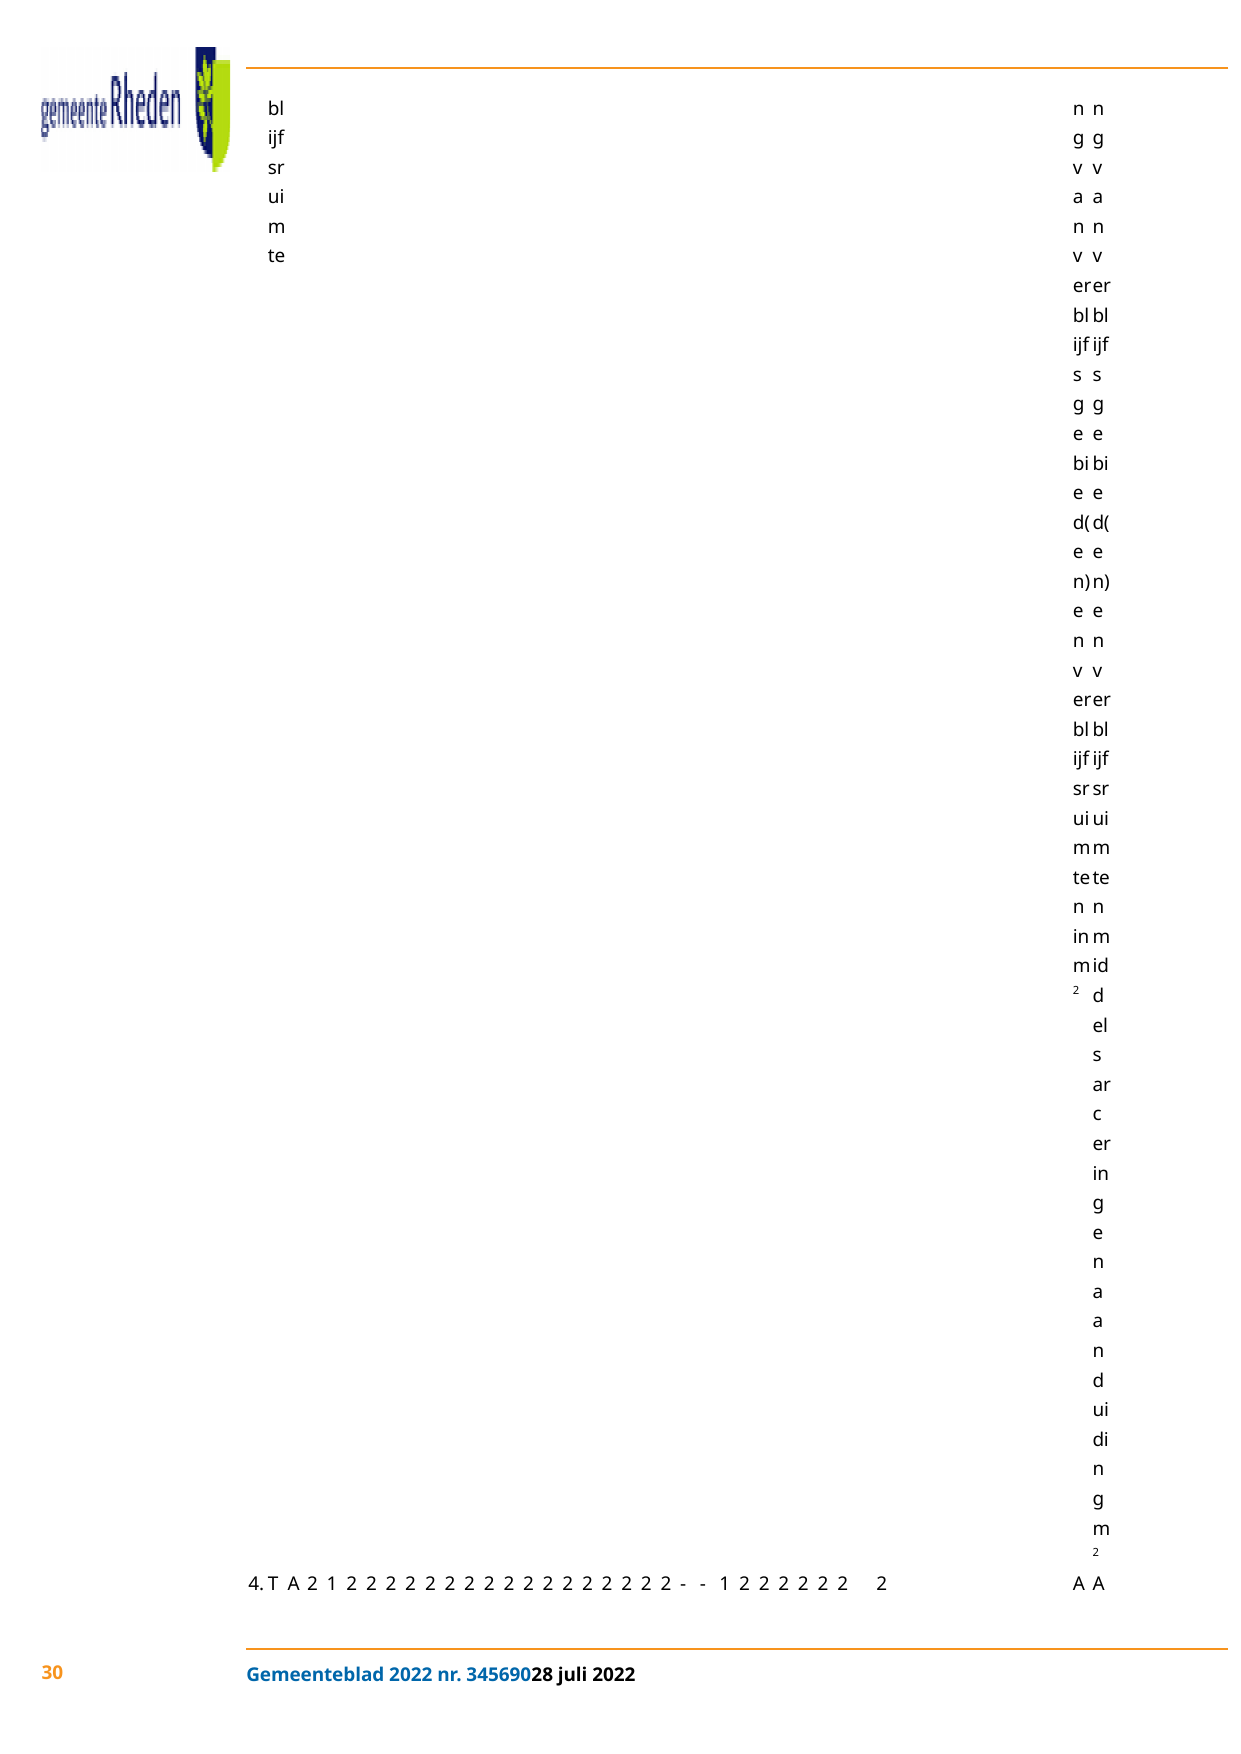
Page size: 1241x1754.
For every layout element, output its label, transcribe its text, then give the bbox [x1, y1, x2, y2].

table_cell 2 [385, 1570, 405, 1596]
table_cell [641, 95, 660, 1570]
table_cell [955, 1570, 974, 1596]
table_cell 2 [464, 1570, 483, 1596]
table_cell 2 [582, 1570, 601, 1596]
table_cell - [680, 1570, 699, 1596]
table_cell 2 [621, 1570, 641, 1596]
table_cell [857, 95, 876, 1570]
table_cell [601, 95, 621, 1570]
table_cell [896, 1570, 916, 1596]
table_cell [287, 95, 307, 1570]
table_cell [582, 95, 601, 1570]
table_cell 2 [660, 1570, 680, 1596]
table_cell [543, 95, 562, 1570]
table_cell - [700, 1570, 719, 1596]
table_cell [1033, 1570, 1053, 1596]
table_cell 2 [818, 1570, 837, 1596]
table_cell 2 - [876, 1570, 896, 1596]
table_cell [307, 95, 326, 1570]
table_cell 1 [326, 1570, 346, 1596]
table_cell [1112, 95, 1132, 1570]
table_cell 2 [523, 1570, 542, 1596]
table_cell 2 [798, 1570, 817, 1596]
table_cell [405, 95, 425, 1570]
table_cell 2 [405, 1570, 425, 1596]
table_cell 2 [543, 1570, 562, 1596]
table_cell [425, 95, 444, 1570]
table_cell [818, 95, 837, 1570]
table_cell [1132, 95, 1152, 1570]
table_cell - [700, 95, 719, 1570]
table_cell [759, 95, 778, 1570]
table_cell 2 [346, 1570, 366, 1596]
table_cell 1 [719, 1570, 739, 1596]
table_cell [523, 95, 542, 1570]
table_cell ng van verblijfsgebied(en) en verblijfsruimten middels arcering en aanduiding m2 [1092, 95, 1112, 1570]
table_cell [994, 1570, 1014, 1596]
table_cell [1053, 1570, 1073, 1596]
table_cell 4. [248, 1570, 268, 1596]
table_cell 2 [759, 1570, 778, 1596]
table_cell [837, 95, 857, 1570]
table_cell [778, 95, 798, 1570]
table_cell [621, 95, 641, 1570]
table_cell 2 [503, 1570, 523, 1596]
table_cell [444, 95, 464, 1570]
table_cell 2 [778, 1570, 798, 1596]
table_cell [503, 95, 523, 1570]
table_cell - [680, 95, 699, 1570]
table_cell 2 [307, 1570, 326, 1596]
table_cell [1033, 95, 1053, 1570]
table_cell [739, 95, 758, 1570]
table_cell [935, 95, 955, 1570]
table_cell [562, 95, 582, 1570]
table_cell 2 [444, 1570, 464, 1596]
table_cell 2 [366, 1570, 385, 1596]
table_cell [857, 1570, 876, 1596]
table_cell [935, 1570, 955, 1596]
table_cell 2 [641, 1570, 660, 1596]
table_cell 2 [601, 1570, 621, 1596]
table_cell [346, 95, 366, 1570]
table_cell [955, 95, 974, 1570]
picture [41, 47, 231, 172]
table_cell [1053, 95, 1073, 1570]
table_cell A [287, 1570, 307, 1596]
table_cell [916, 1570, 935, 1596]
table_cell [1014, 1570, 1033, 1596]
table_cell 2 [562, 1570, 582, 1596]
table_cell ng van verblijfsgebied(en) en verblijfsruimten in m2 [1073, 95, 1092, 1570]
table_cell blijfsruimte [268, 95, 287, 1570]
table_cell - [719, 95, 739, 1570]
table_cell T [268, 1570, 287, 1596]
table_cell 2 [837, 1570, 857, 1596]
table_cell [660, 95, 680, 1570]
table_cell [876, 95, 896, 1570]
table_cell [248, 95, 268, 1570]
table_cell [896, 95, 916, 1570]
table_cell [975, 1570, 994, 1596]
table_cell [1112, 1570, 1132, 1596]
table_cell 2 [484, 1570, 503, 1596]
table_cell [464, 95, 483, 1570]
table_cell 2 [739, 1570, 758, 1596]
table_cell 2 [425, 1570, 444, 1596]
table_cell [1014, 95, 1033, 1570]
table_cell [1132, 1570, 1152, 1596]
table_cell [975, 95, 994, 1570]
table_cell [366, 95, 385, 1570]
table_cell [798, 95, 817, 1570]
table_cell [385, 95, 405, 1570]
table_cell [484, 95, 503, 1570]
table_cell [916, 95, 935, 1570]
table_cell [994, 95, 1014, 1570]
table_cell [326, 95, 346, 1570]
